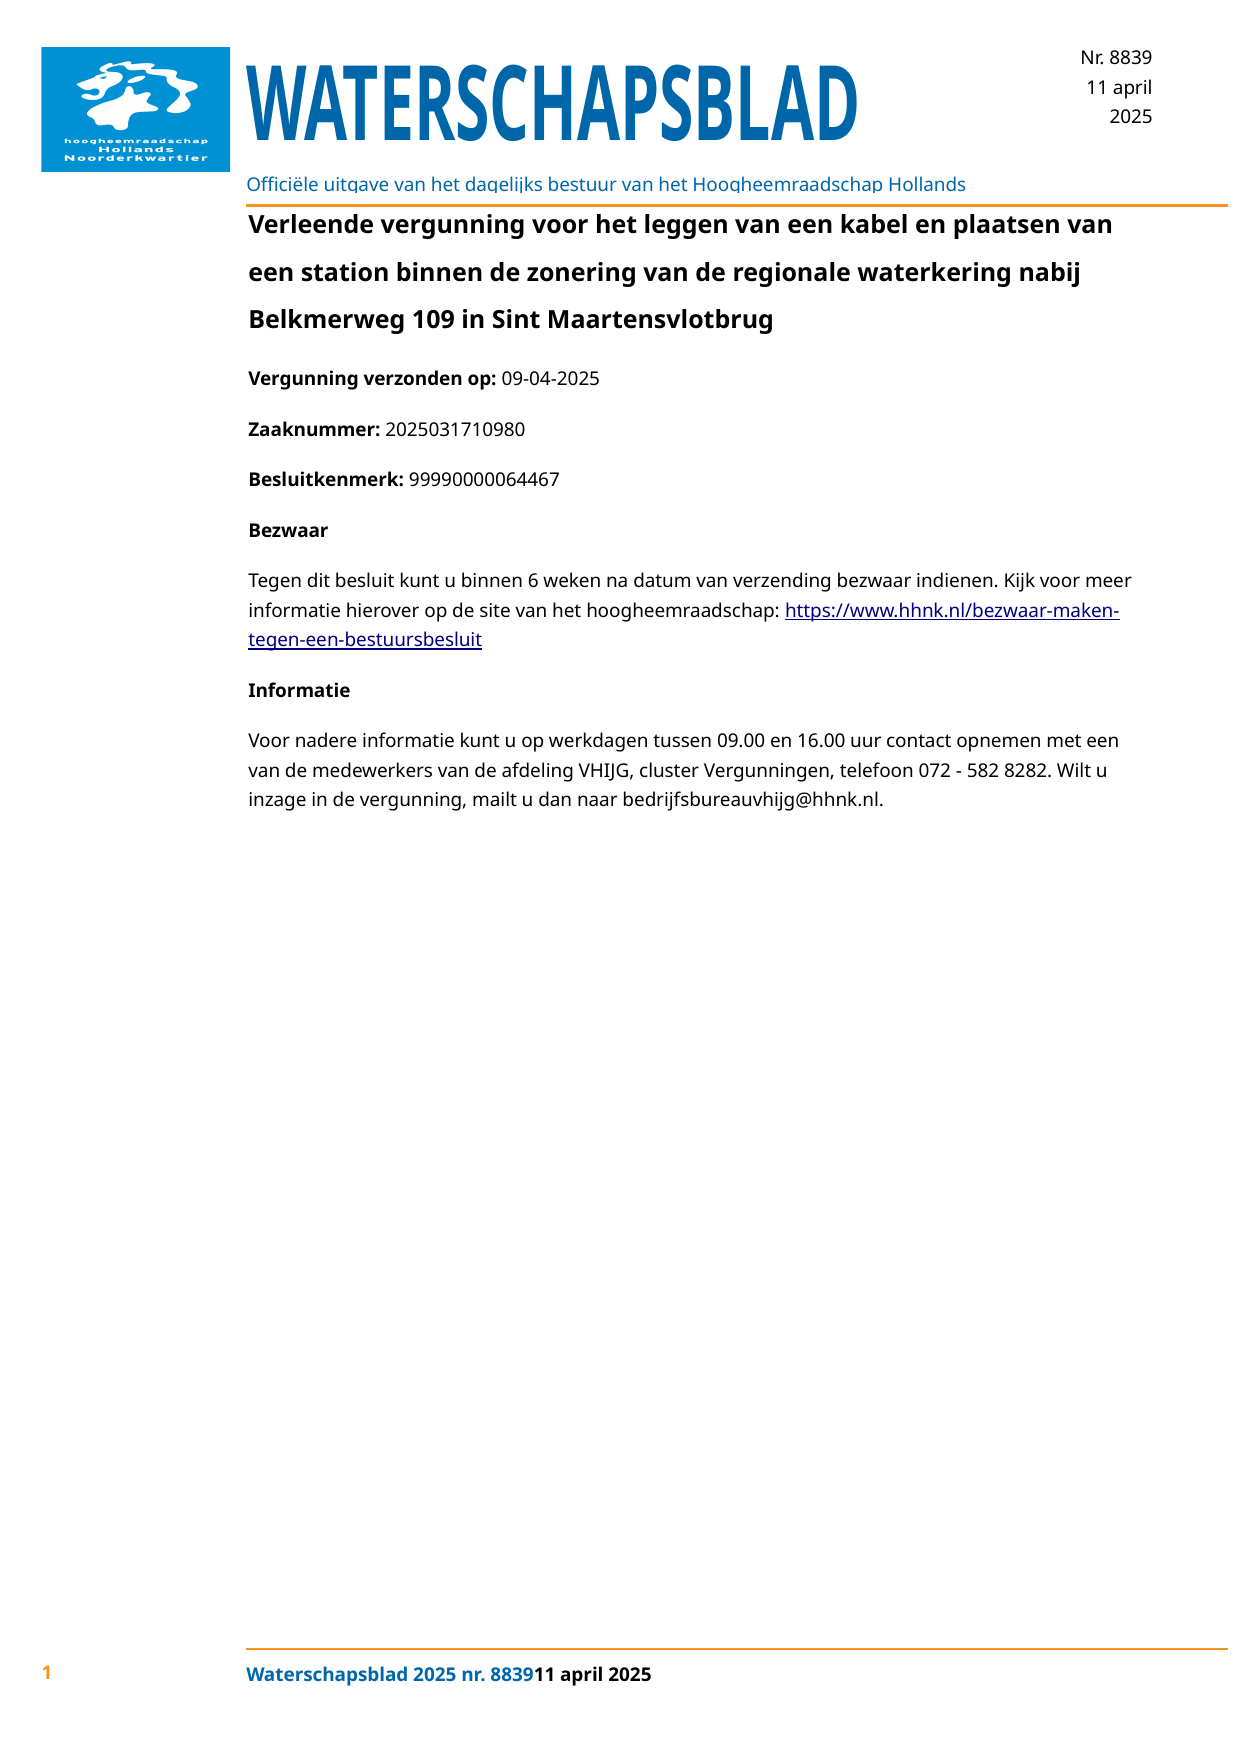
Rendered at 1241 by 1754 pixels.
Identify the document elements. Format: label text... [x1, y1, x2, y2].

text Vergunning verzonden op: 09-04-2025 [248, 366, 1152, 391]
picture [88, 87, 157, 130]
text Besluitkenmerk: 99990000064467 [248, 466, 1152, 492]
text Zaaknummer: 2025031710980 [248, 416, 1152, 442]
picture [118, 62, 197, 112]
text Voor nadere informatie kunt u op werkdagen tussen 09.00 en 16.00 uur contact opnemen met een van de medewerkers van de afdeling VHIJG, cluster Vergunningen, telefoon 072 - 582 8282. Wilt u inzage in de vergunning, mailt u dan naar bedrijfsbureauvhijg@hhnk.nl. [248, 727, 1152, 812]
text Verleende vergunning voor het leggen van een kabel en plaatsen van een station binnen de zonering van de regionale waterkering nabij Belkmerweg 109 in Sint Maartensvlotbrug [248, 207, 1152, 336]
picture [129, 76, 144, 82]
text Bezwaar [248, 517, 1152, 542]
text Tegen dit besluit kunt u binnen 6 weken na datum van verzending bezwaar indienen. Kijk voor meer informatie hierover op de site van het hoogheemraadschap: https://www.hhnk.nl/bezwaar-maken-tegen-een-bestuursbesluit [248, 567, 1152, 652]
picture [78, 64, 122, 99]
text Informatie [248, 677, 1152, 702]
